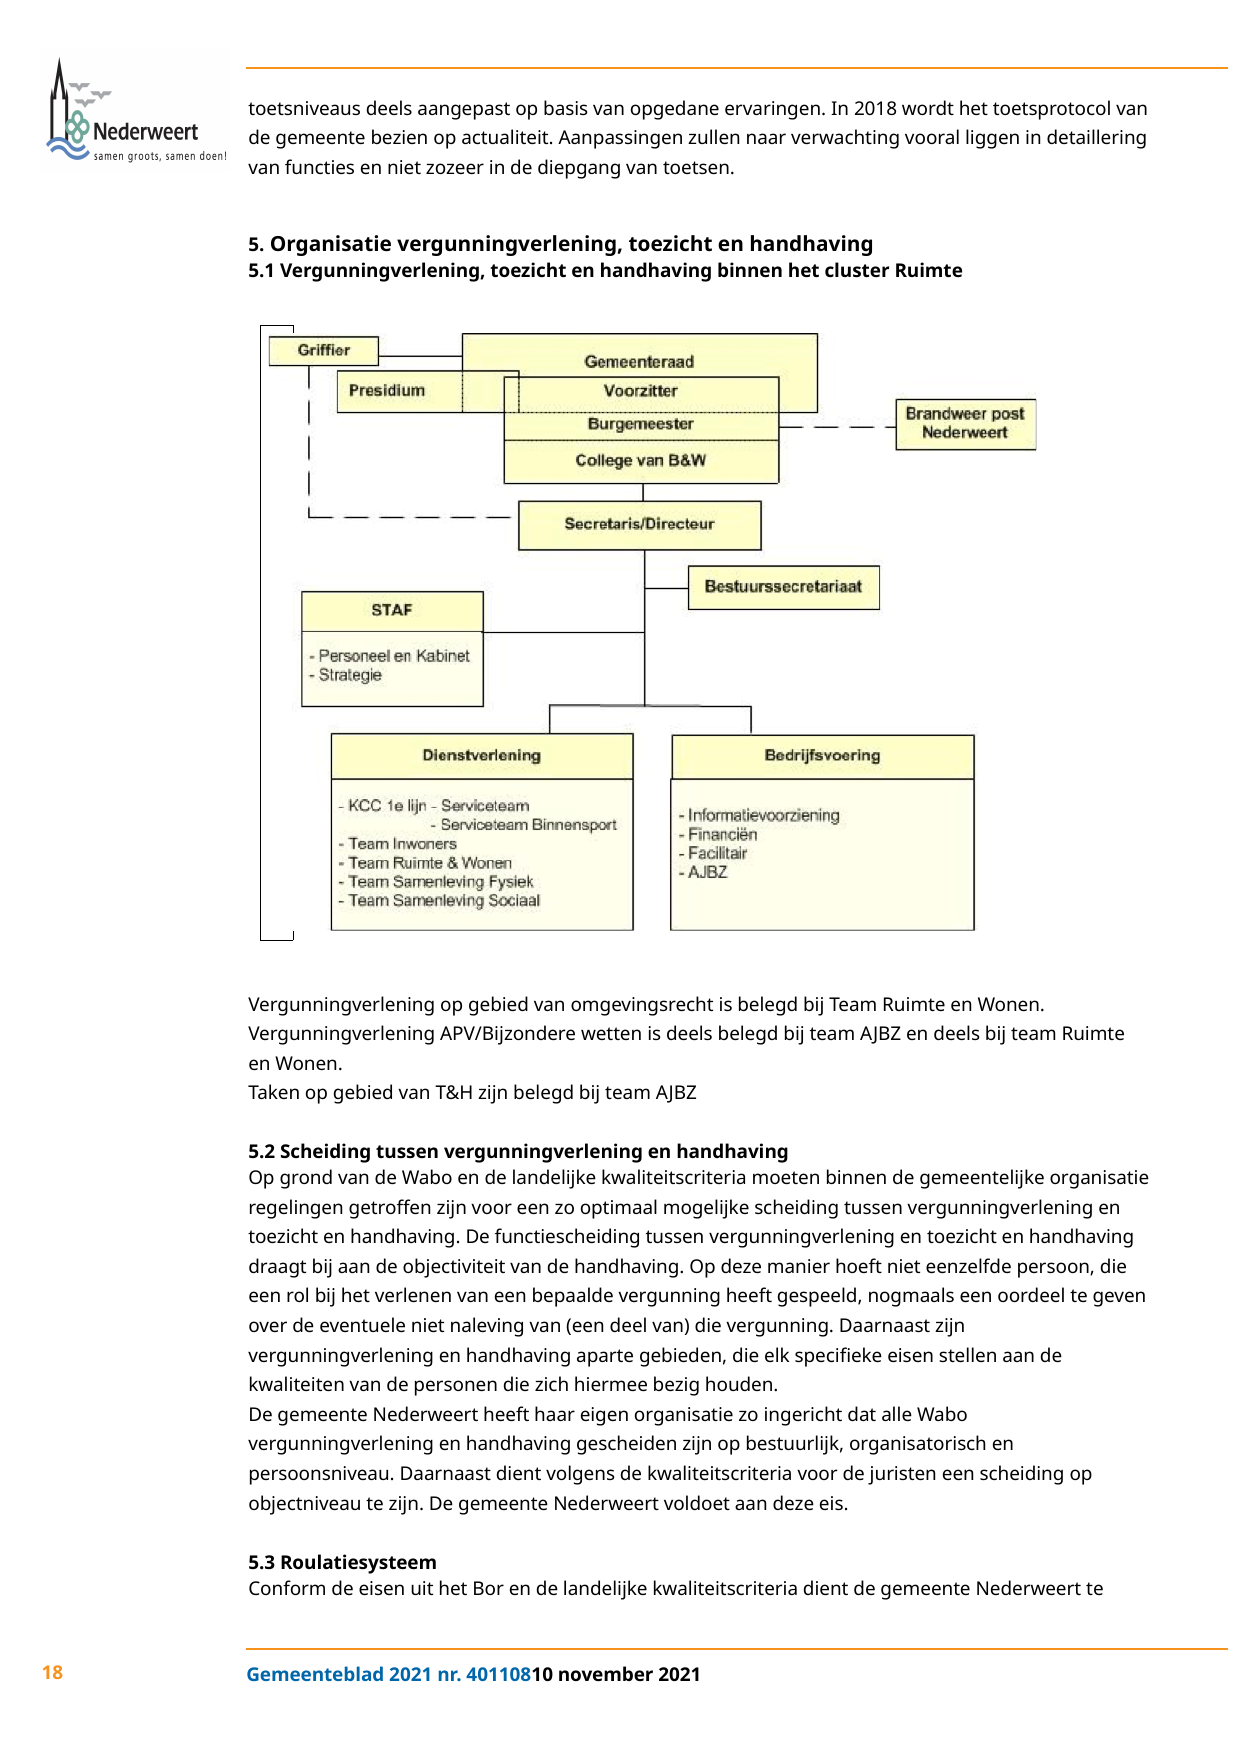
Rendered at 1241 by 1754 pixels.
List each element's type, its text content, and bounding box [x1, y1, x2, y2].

text 5.1 Vergunningverlening, toezicht en handhaving binnen het cluster Ruimte [248, 258, 1152, 283]
text Op grond van de Wabo en de landelijke kwaliteitscriteria moeten binnen de gemeentelijke organisatie regelingen getroffen zijn voor een zo optimaal mogelijke scheiding tussen vergunningverlening en toezicht en handhaving. De functiescheiding tussen vergunningverlening en toezicht en handhaving draagt bij aan de objectiviteit van de handhaving. Op deze manier hoeft niet eenzelfde persoon, die een rol bij het verlenen van een bepaalde vergunning heeft gespeeld, nogmaals een oordeel te geven over de eventuele niet naleving van (een deel van) die vergunning. Daarnaast zijn vergunningverlening en handhaving aparte gebieden, die elk specifieke eisen stellen aan de kwaliteiten van de personen die zich hiermee bezig houden. [248, 1164, 1152, 1397]
picture [41, 47, 231, 172]
text toetsniveaus deels aangepast op basis van opgedane ervaringen. In 2018 wordt het toetsprotocol van de gemeente bezien op actualiteit. Aanpassingen zullen naar verwachting vooral liggen in detaillering van functies en niet zozeer in de diepgang van toetsen. [248, 95, 1152, 180]
text Vergunningverlening op gebied van omgevingsrecht is belegd bij Team Ruimte en Wonen. Vergunningverlening APV/Bijzondere wetten is deels belegd bij team AJBZ en deels bij team Ruimte en Wonen. [248, 991, 1152, 1076]
text De gemeente Nederweert heeft haar eigen organisatie zo ingericht dat alle Wabo vergunningverlening en handhaving gescheiden zijn op bestuurlijk, organisatorisch en persoonsniveau. Daarnaast dient volgens de kwaliteitscriteria voor de juristen een scheiding op objectniveau te zijn. De gemeente Nederweert voldoet aan deze eis. [248, 1401, 1152, 1516]
text 5.2 Scheiding tussen vergunningverlening en handhaving [248, 1139, 1152, 1164]
text 5. Organisatie vergunningverlening, toezicht en handhaving [248, 229, 1152, 258]
text 5.3 Roulatiesysteem [248, 1549, 1152, 1575]
text Conform de eisen uit het Bor en de landelijke kwaliteitscriteria dient de gemeente Nederweert te [248, 1575, 1152, 1600]
text Taken op gebied van T&H zijn belegd bij team AJBZ [248, 1079, 1152, 1105]
picture [268, 333, 1037, 931]
